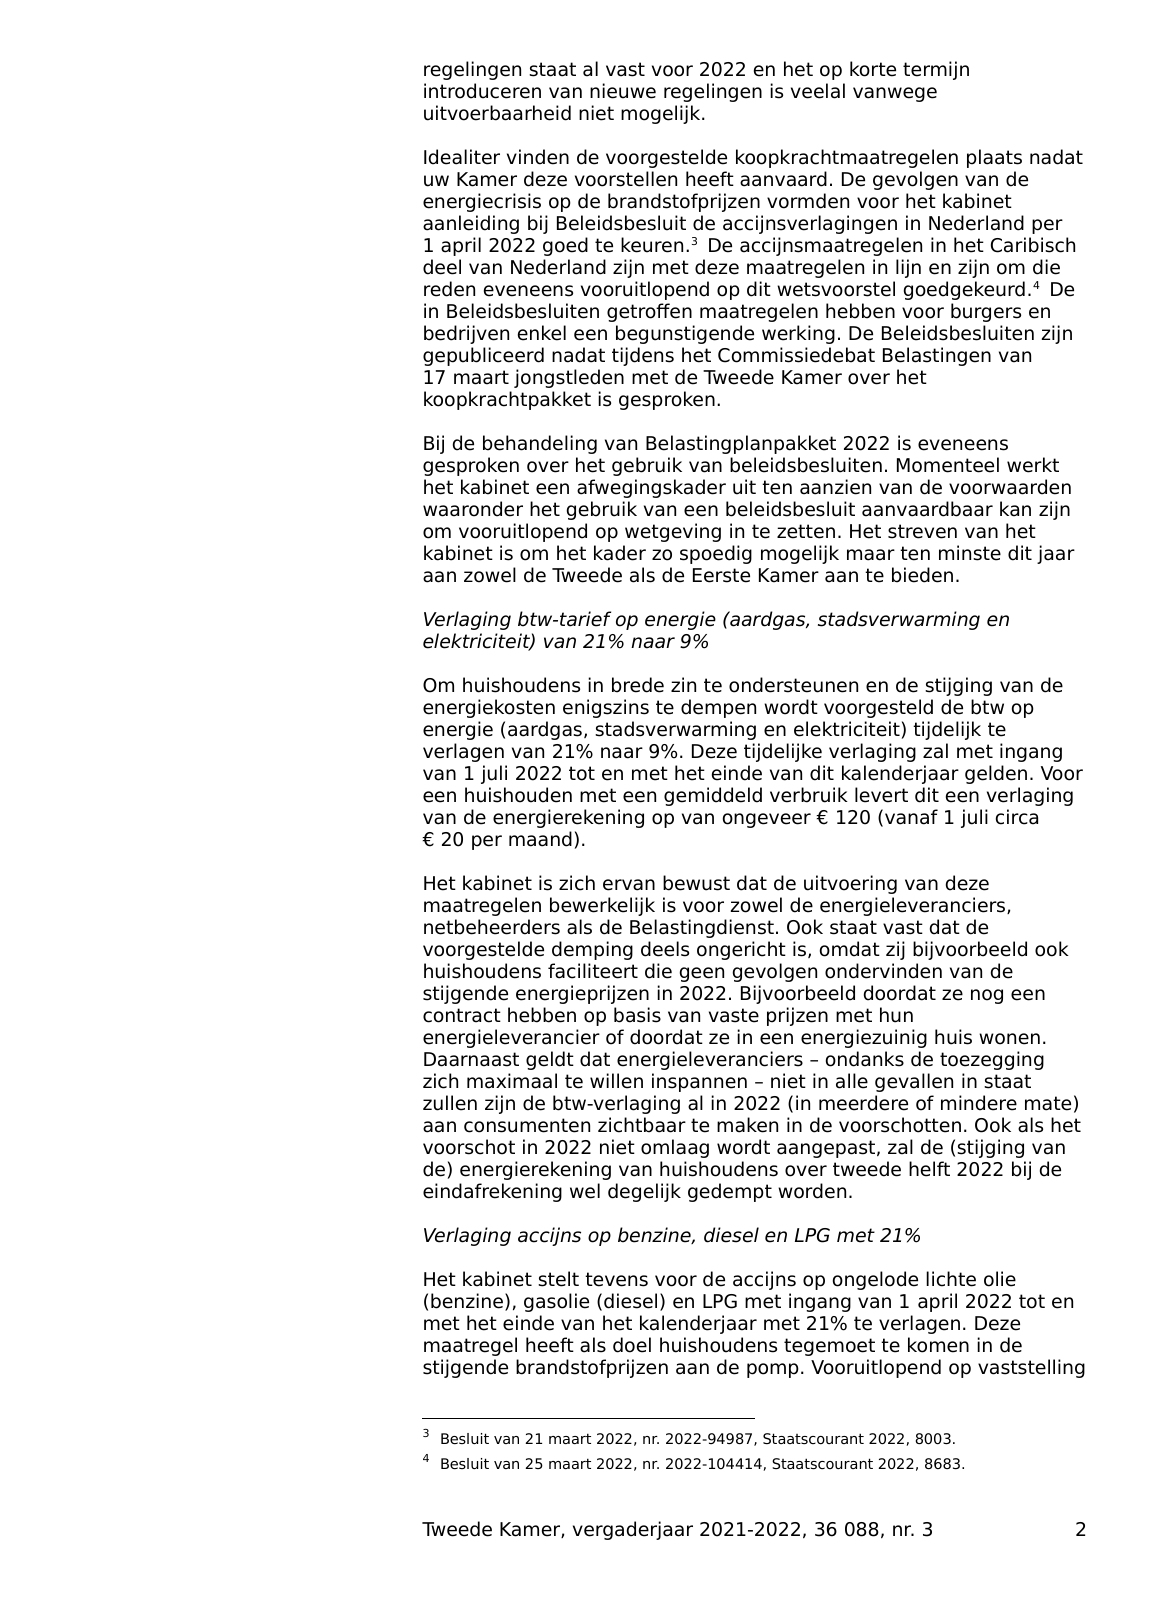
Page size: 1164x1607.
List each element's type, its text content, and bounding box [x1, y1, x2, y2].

subtitle Verlaging btw-tarief op energie (aardgas, stadsverwarming en elektriciteit) van 21% naar 9% [422, 609, 1087, 653]
text Om huishoudens in brede zin te ondersteunen en de stijging van de energiekosten enigszins te dempen wordt voorgesteld de btw op energie (aardgas, stadsverwarming en elektriciteit) tijdelijk te verlagen van 21% naar 9%. Deze tijdelijke verlaging zal met ingang van 1 juli 2022 tot en met het einde van dit kalenderjaar gelden. Voor een huishouden met een gemiddeld verbruik levert dit een verlaging van de energierekening op van ongeveer € 120 (vanaf 1 juli circa € 20 per maand). [422, 675, 1087, 851]
text Besluit van 21 maart 2022, nr. 2022-94987, Staatscourant 2022, 8003. [422, 1427, 1087, 1449]
text Idealiter vinden de voorgestelde koopkrachtmaatregelen plaats nadat uw Kamer deze voorstellen heeft aanvaard. De gevolgen van de energiecrisis op de brandstofprijzen vormden voor het kabinet aanleiding bij Beleidsbesluit de accijnsverlagingen in Nederland per 1 april 2022 goed te keuren. De accijnsmaatregelen in het Caribisch deel van Nederland zijn met deze maatregelen in lijn en zijn om die reden eveneens vooruitlopend op dit wetsvoorstel goedgekeurd. De in Beleidsbesluiten getroffen maatregelen hebben voor burgers en bedrijven enkel een begunstigende werking. De Beleidsbesluiten zijn gepubliceerd nadat tijdens het Commissiedebat Belastingen van 17 maart jongstleden met de Tweede Kamer over het koopkrachtpakket is gesproken. [422, 147, 1087, 411]
text regelingen staat al vast voor 2022 en het op korte termijn introduceren van nieuwe regelingen is veelal vanwege uitvoerbaarheid niet mogelijk. [422, 59, 1087, 125]
text Besluit van 25 maart 2022, nr. 2022-104414, Staatscourant 2022, 8683. [422, 1452, 1087, 1474]
text Het kabinet stelt tevens voor de accijns op ongelode lichte olie (benzine), gasolie (diesel) en LPG met ingang van 1 april 2022 tot en met het einde van het kalenderjaar met 21% te verlagen. Deze maatregel heeft als doel huishoudens tegemoet te komen in de stijgende brandstofprijzen aan de pomp. Vooruitlopend op vaststelling [422, 1269, 1087, 1379]
subtitle Verlaging accijns op benzine, diesel en LPG met 21% [422, 1225, 1087, 1247]
text Bij de behandeling van Belastingplanpakket 2022 is eveneens gesproken over het gebruik van beleidsbesluiten. Momenteel werkt het kabinet een afwegingskader uit ten aanzien van de voorwaarden waaronder het gebruik van een beleidsbesluit aanvaardbaar kan zijn om vooruitlopend op wetgeving in te zetten. Het streven van het kabinet is om het kader zo spoedig mogelijk maar ten minste dit jaar aan zowel de Tweede als de Eerste Kamer aan te bieden. [422, 433, 1087, 587]
text Het kabinet is zich ervan bewust dat de uitvoering van deze maatregelen bewerkelijk is voor zowel de energieleveranciers, netbeheerders als de Belastingdienst. Ook staat vast dat de voorgestelde demping deels ongericht is, omdat zij bijvoorbeeld ook huishoudens faciliteert die geen gevolgen ondervinden van de stijgende energieprijzen in 2022. Bijvoorbeeld doordat ze nog een contract hebben op basis van vaste prijzen met hun energieleverancier of doordat ze in een energiezuinig huis wonen. Daarnaast geldt dat energieleveranciers – ondanks de toezegging zich maximaal te willen inspannen – niet in alle gevallen in staat zullen zijn de btw-verlaging al in 2022 (in meerdere of mindere mate) aan consumenten zichtbaar te maken in de voorschotten. Ook als het voorschot in 2022 niet omlaag wordt aangepast, zal de (stijging van de) energierekening van huishoudens over tweede helft 2022 bij de eindafrekening wel degelijk gedempt worden. [422, 873, 1087, 1203]
